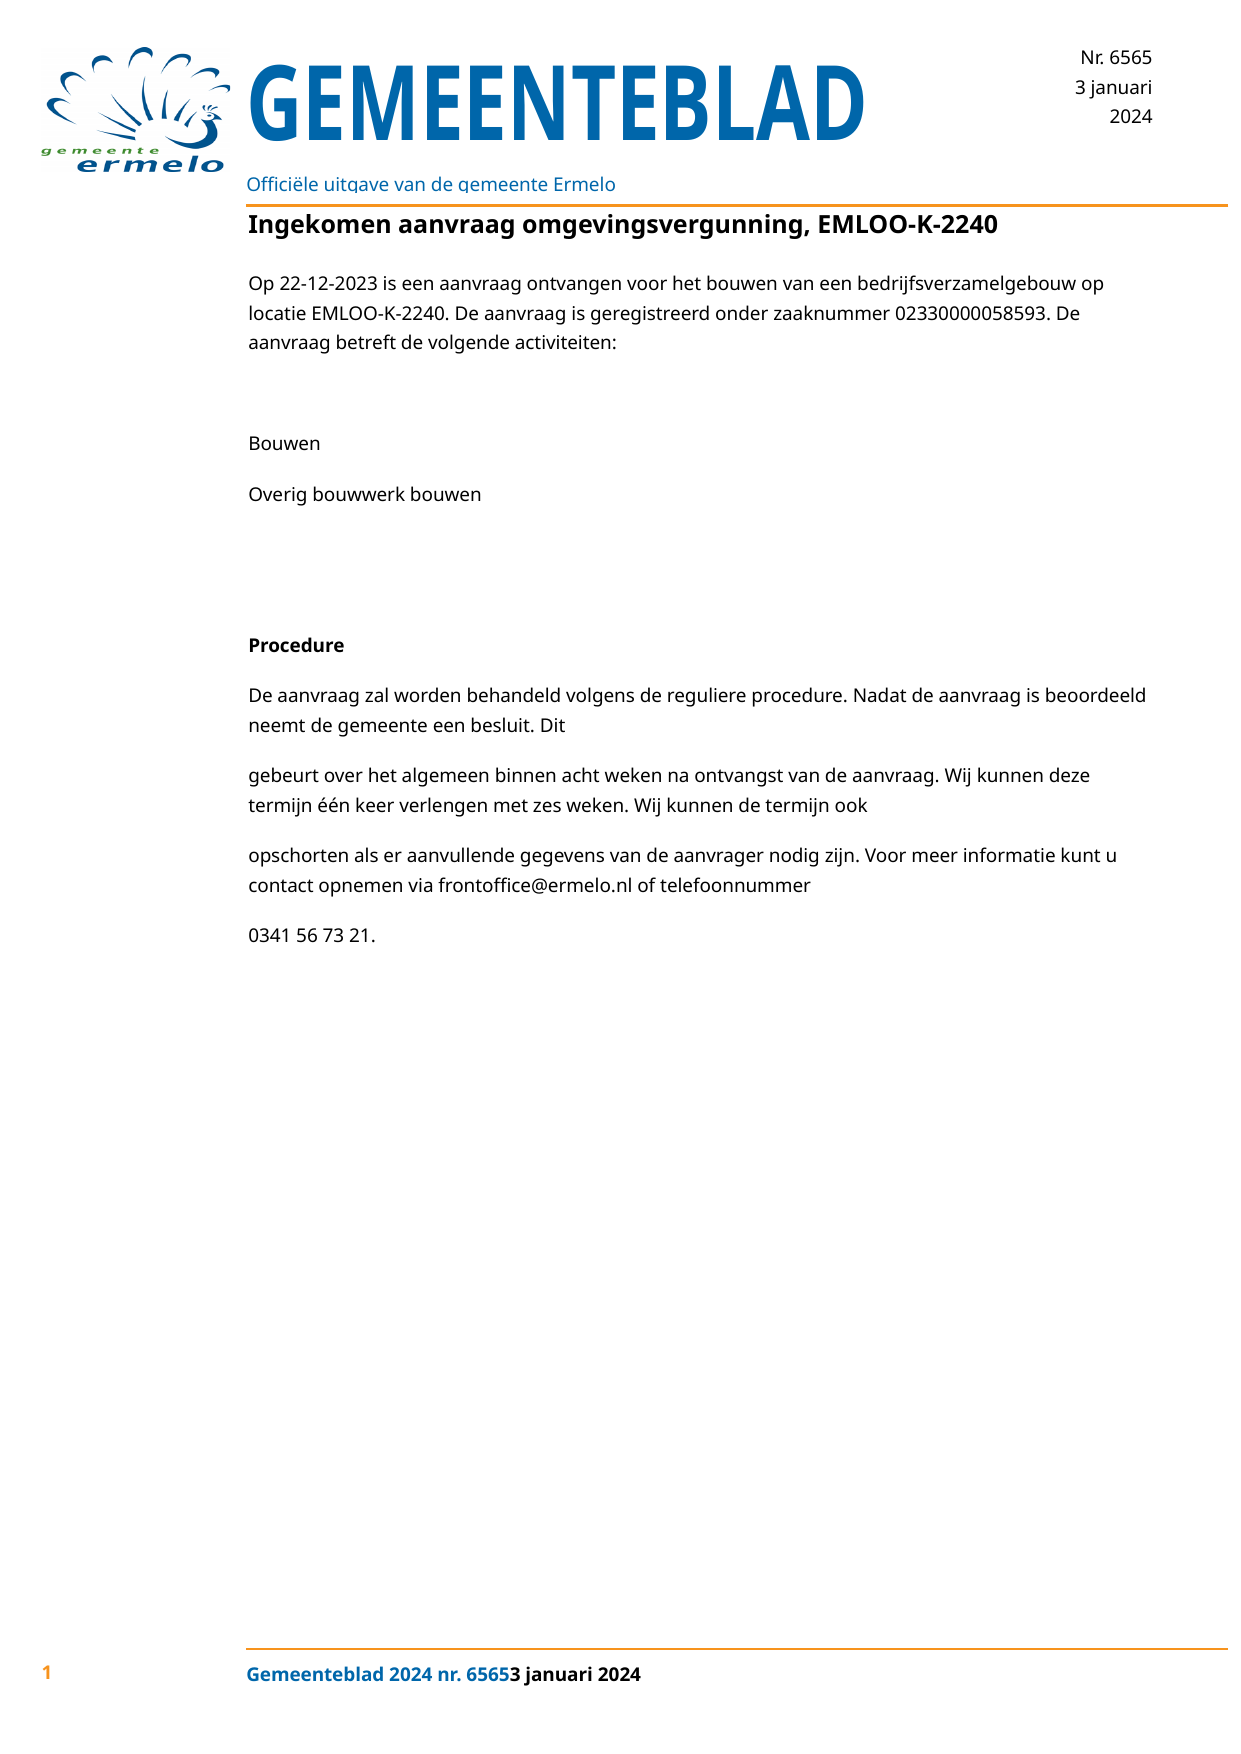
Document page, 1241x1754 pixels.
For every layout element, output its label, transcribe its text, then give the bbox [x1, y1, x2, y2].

picture [41, 47, 231, 172]
text Op 22-12-2023 is een aanvraag ontvangen voor het bouwen van een bedrijfsverzamelgebouw op locatie EMLOO-K-2240. De aanvraag is geregistreerd onder zaaknummer 02330000058593. De aanvraag betreft de volgende activiteiten: [248, 270, 1152, 355]
text De aanvraag zal worden behandeld volgens de reguliere procedure. Nadat de aanvraag is beoordeeld neemt de gemeente een besluit. Dit [248, 682, 1152, 738]
text Procedure [248, 632, 1152, 658]
text Ingekomen aanvraag omgevingsvergunning, EMLOO-K-2240 [248, 207, 1152, 241]
text 0341 56 73 21. [248, 922, 1152, 948]
text Bouwen [248, 430, 1152, 456]
text gebeurt over het algemeen binnen acht weken na ontvangst van de aanvraag. Wij kunnen deze termijn één keer verlengen met zes weken. Wij kunnen de termijn ook [248, 762, 1152, 818]
text Overig bouwwerk bouwen [248, 481, 1152, 506]
text opschorten als er aanvullende gegevens van de aanvrager nodig zijn. Voor meer informatie kunt u contact opnemen via frontoffice@ermelo.nl of telefoonnummer [248, 842, 1152, 898]
